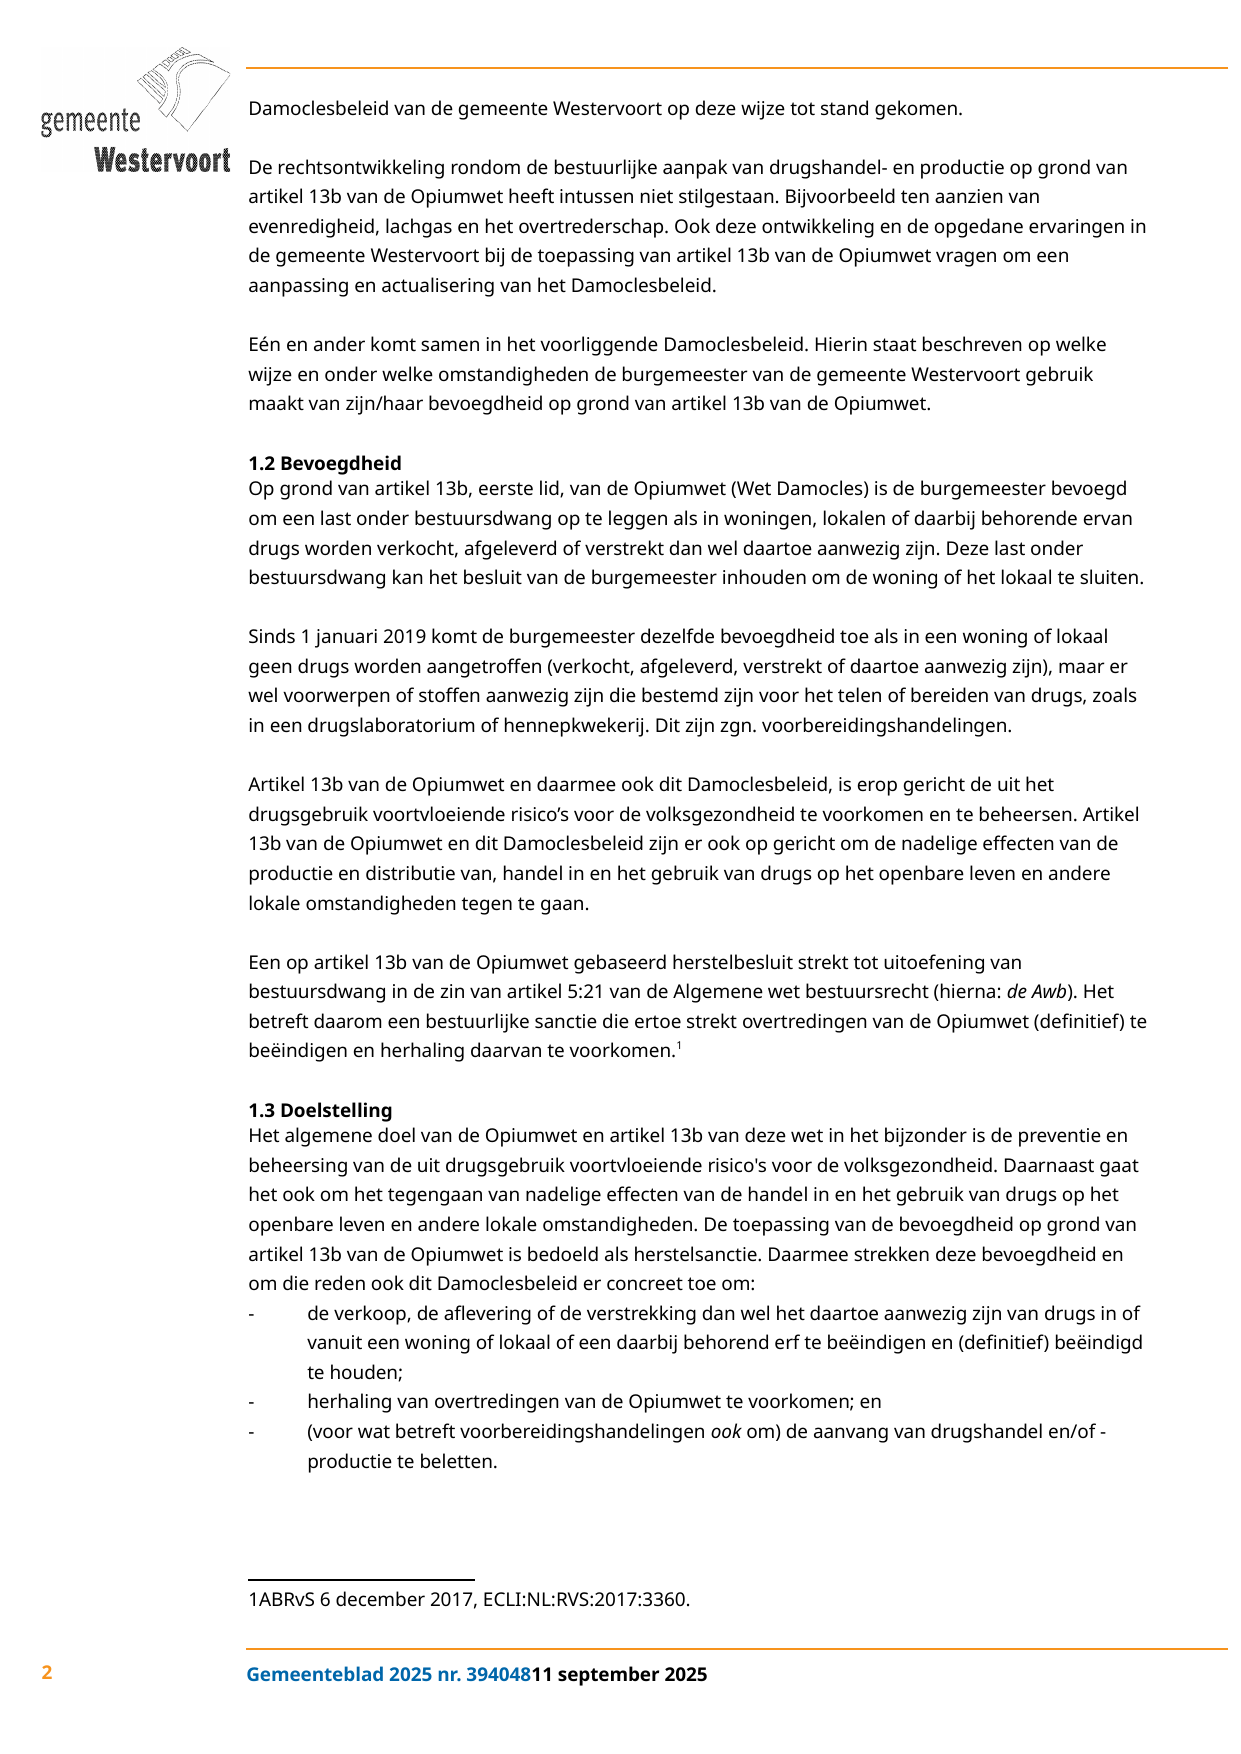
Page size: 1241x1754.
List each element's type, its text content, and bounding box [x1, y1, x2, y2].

list herhaling van overtredingen van de Opiumwet te voorkomen; en [248, 1389, 1152, 1414]
list de verkoop, de aflevering of de verstrekking dan wel het daartoe aanwezig zijn van drugs in of vanuit een woning of lokaal of een daarbij behorend erf te beëindigen en (definitief) beëindigd te houden; [248, 1300, 1152, 1385]
list (voor wat betreft voorbereidingshandelingen ook om) de aanvang van drugshandel en/of -productie te beletten. [248, 1418, 1152, 1474]
text Sinds 1 januari 2019 komt de burgemeester dezelfde bevoegdheid toe als in een woning of lokaal geen drugs worden aangetroffen (verkocht, afgeleverd, verstrekt of daartoe aanwezig zijn), maar er wel voorwerpen of stoffen aanwezig zijn die bestemd zijn voor het telen of bereiden van drugs, zoals in een drugslaboratorium of hennepkwekerij. Dit zijn zgn. voorbereidingshandelingen. [248, 623, 1152, 738]
text Het algemene doel van de Opiumwet en artikel 13b van deze wet in het bijzonder is de preventie en beheersing van de uit drugsgebruik voortvloeiende risico's voor de volksgezondheid. Daarnaast gaat het ook om het tegengaan van nadelige effecten van de handel in en het gebruik van drugs op het openbare leven en andere lokale omstandigheden. De toepassing van de bevoegdheid op grond van artikel 13b van de Opiumwet is bedoeld als herstelsanctie. Daarmee strekken deze bevoegdheid en om die reden ook dit Damoclesbeleid er concreet toe om: [248, 1122, 1152, 1296]
text 1.3 Doelstelling [248, 1097, 1152, 1122]
text Eén en ander komt samen in het voorliggende Damoclesbeleid. Hierin staat beschreven op welke wijze en onder welke omstandigheden de burgemeester van de gemeente Westervoort gebruik maakt van zijn/haar bevoegdheid op grond van artikel 13b van de Opiumwet. [248, 331, 1152, 416]
text De rechtsontwikkeling rondom de bestuurlijke aanpak van drugshandel- en productie op grond van artikel 13b van de Opiumwet heeft intussen niet stilgestaan. Bijvoorbeeld ten aanzien van evenredigheid, lachgas en het overtrederschap. Ook deze ontwikkeling en de opgedane ervaringen in de gemeente Westervoort bij de toepassing van artikel 13b van de Opiumwet vragen om een aanpassing en actualisering van het Damoclesbeleid. [248, 154, 1152, 298]
text ABRvS 6 december 2017, ECLI:NL:RVS:2017:3360. [248, 1586, 1152, 1612]
text Artikel 13b van de Opiumwet en daarmee ook dit Damoclesbeleid, is erop gericht de uit het drugsgebruik voortvloeiende risico’s voor de volksgezondheid te voorkomen en te beheersen. Artikel 13b van de Opiumwet en dit Damoclesbeleid zijn er ook op gericht om de nadelige effecten van de productie en distributie van, handel in en het gebruik van drugs op het openbare leven en andere lokale omstandigheden tegen te gaan. [248, 771, 1152, 915]
picture [41, 47, 231, 172]
text Op grond van artikel 13b, eerste lid, van de Opiumwet (Wet Damocles) is de burgemeester bevoegd om een last onder bestuursdwang op te leggen als in woningen, lokalen of daarbij behorende ervan drugs worden verkocht, afgeleverd of verstrekt dan wel daartoe aanwezig zijn. Deze last onder bestuursdwang kan het besluit van de burgemeester inhouden om de woning of het lokaal te sluiten. [248, 476, 1152, 590]
text 1.2 Bevoegdheid [248, 450, 1152, 476]
text Damoclesbeleid van de gemeente Westervoort op deze wijze tot stand gekomen. [248, 95, 1152, 121]
text Een op artikel 13b van de Opiumwet gebaseerd herstelbesluit strekt tot uitoefening van bestuursdwang in de zin van artikel 5:21 van de Algemene wet bestuursrecht (hierna: de Awb). Het betreft daarom een bestuurlijke sanctie die ertoe strekt overtredingen van de Opiumwet (definitief) te beëindigen en herhaling daarvan te voorkomen. [248, 949, 1152, 1063]
